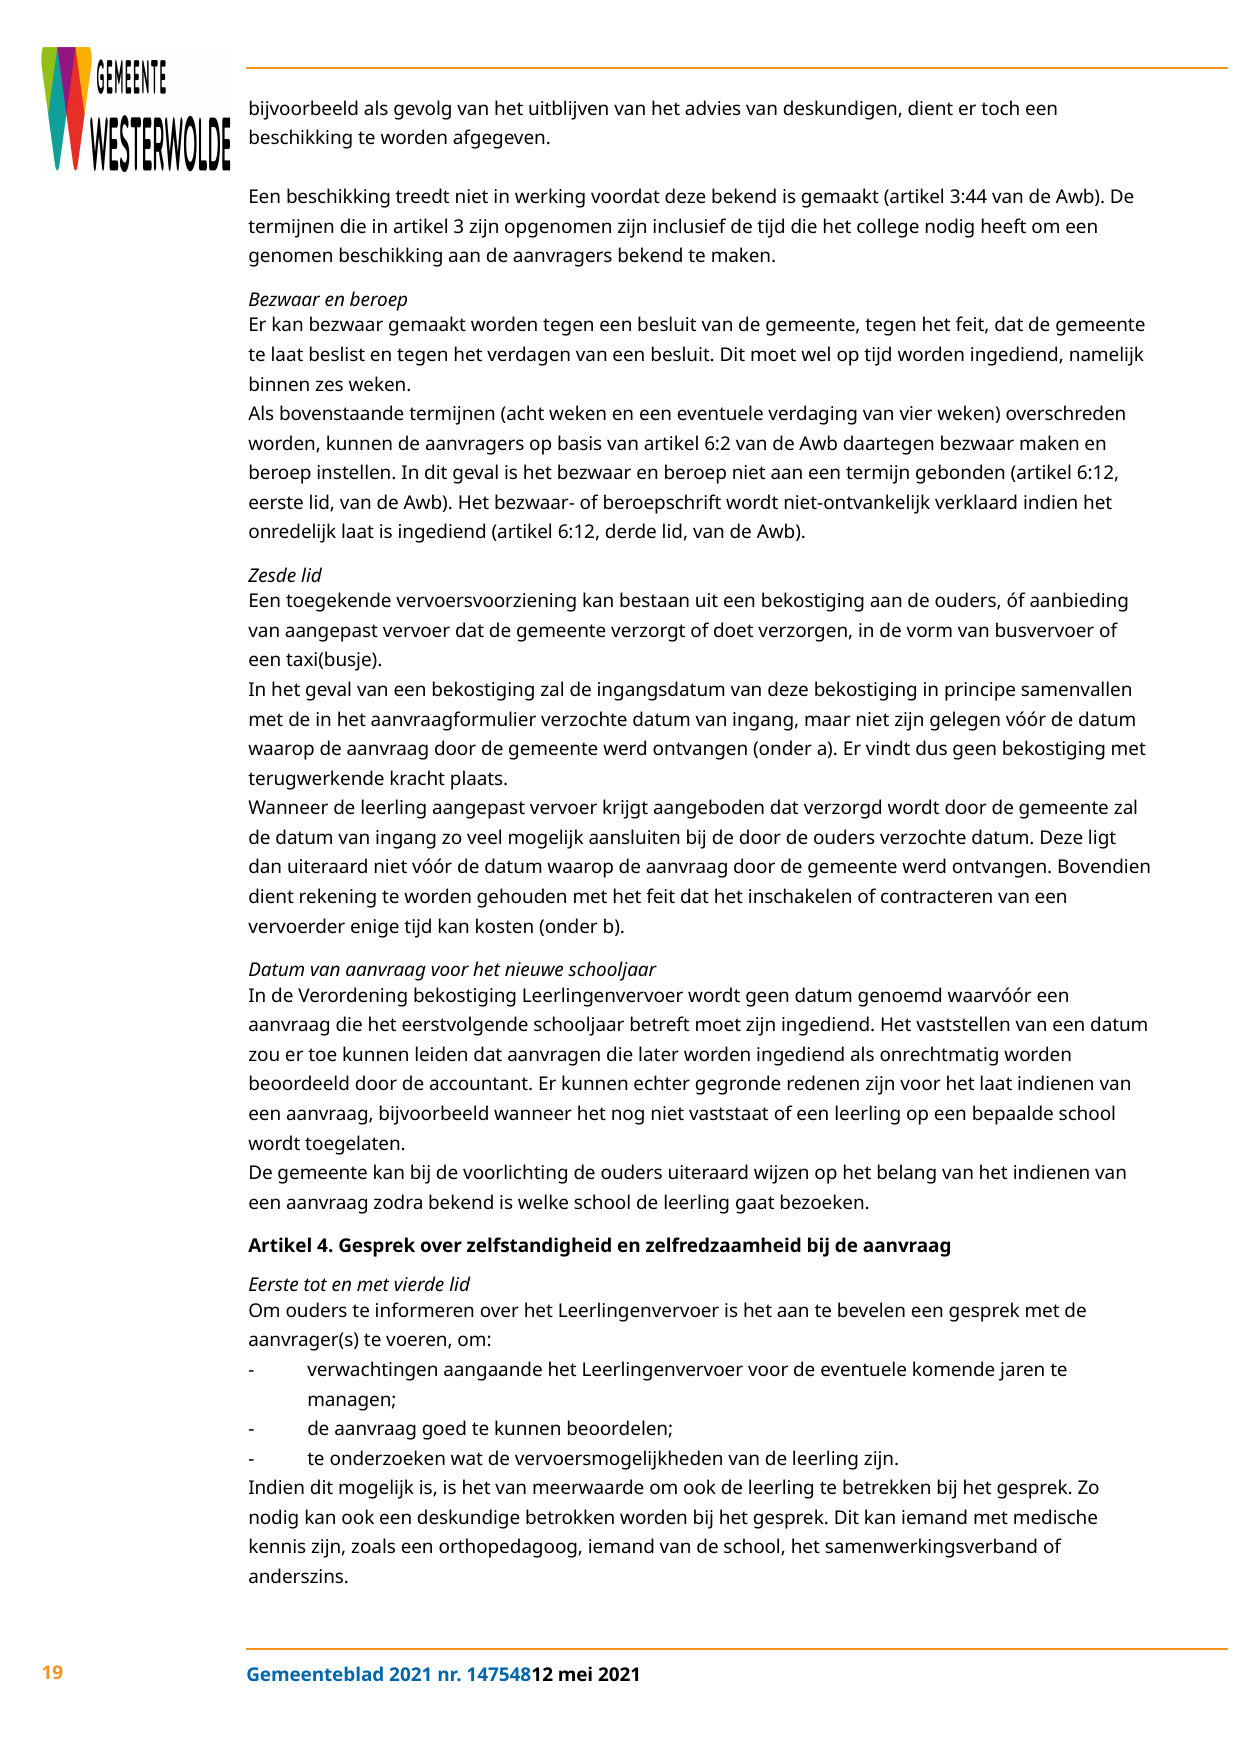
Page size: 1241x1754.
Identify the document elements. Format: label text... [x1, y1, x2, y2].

text Zesde lid [248, 562, 1152, 587]
text bijvoorbeeld als gevolg van het uitblijven van het advies van deskundigen, dient er toch een beschikking te worden afgegeven. [248, 95, 1152, 150]
text Om ouders te informeren over het Leerlingenvervoer is het aan te bevelen een gesprek met de aanvrager(s) te voeren, om: [248, 1297, 1152, 1352]
text In het geval van een bekostiging zal de ingangsdatum van deze bekostiging in principe samenvallen met de in het aanvraagformulier verzochte datum van ingang, maar niet zijn gelegen vóór de datum waarop de aanvraag door de gemeente werd ontvangen (onder a). Er vindt dus geen bekostiging met terugwerkende kracht plaats. [248, 676, 1152, 791]
text De gemeente kan bij de voorlichting de ouders uiteraard wijzen op het belang van het indienen van een aanvraag zodra bekend is welke school de leerling gaat bezoeken. [248, 1159, 1152, 1214]
list verwachtingen aangaande het Leerlingenvervoer voor de eventuele komende jaren te managen; [248, 1356, 1152, 1411]
text In de Verordening bekostiging Leerlingenvervoer wordt geen datum genoemd waarvóór een aanvraag die het eerstvolgende schooljaar betreft moet zijn ingediend. Het vaststellen van een datum zou er toe kunnen leiden dat aanvragen die later worden ingediend als onrechtmatig worden beoordeeld door de accountant. Er kunnen echter gegronde redenen zijn voor het laat indienen van een aanvraag, bijvoorbeeld wanneer het nog niet vaststaat of een leerling op een bepaalde school wordt toegelaten. [248, 982, 1152, 1155]
text Als bovenstaande termijnen (acht weken en een eventuele verdaging van vier weken) overschreden worden, kunnen de aanvragers op basis van artikel 6:2 van de Awb daartegen bezwaar maken en beroep instellen. In dit geval is het bezwaar en beroep niet aan een termijn gebonden (artikel 6:12, eerste lid, van de Awb). Het bezwaar- of beroepschrift wordt niet-ontvankelijk verklaard indien het onredelijk laat is ingediend (artikel 6:12, derde lid, van de Awb). [248, 400, 1152, 544]
list te onderzoeken wat de vervoersmogelijkheden van de leerling zijn. [248, 1445, 1152, 1471]
text Bezwaar en beroep [248, 286, 1152, 312]
list de aanvraag goed te kunnen beoordelen; [248, 1415, 1152, 1441]
text Eerste tot en met vierde lid [248, 1271, 1152, 1297]
text Artikel 4. Gesprek over zelfstandigheid en zelfredzaamheid bij de aanvraag [248, 1232, 1152, 1258]
text Datum van aanvraag voor het nieuwe schooljaar [248, 956, 1152, 982]
text Wanneer de leerling aangepast vervoer krijgt aangeboden dat verzorgd wordt door de gemeente zal de datum van ingang zo veel mogelijk aansluiten bij de door de ouders verzochte datum. Deze ligt dan uiteraard niet vóór de datum waarop de aanvraag door de gemeente werd ontvangen. Bovendien dient rekening te worden gehouden met het feit dat het inschakelen of contracteren van een vervoerder enige tijd kan kosten (onder b). [248, 794, 1152, 939]
text Indien dit mogelijk is, is het van meerwaarde om ook de leerling te betrekken bij het gesprek. Zo nodig kan ook een deskundige betrokken worden bij het gesprek. Dit kan iemand met medische kennis zijn, zoals een orthopedagoog, iemand van de school, het samenwerkingsverband of anderszins. [248, 1474, 1152, 1589]
text Een toegekende vervoersvoorziening kan bestaan uit een bekostiging aan de ouders, óf aanbieding van aangepast vervoer dat de gemeente verzorgt of doet verzorgen, in de vorm van busvervoer of een taxi(busje). [248, 587, 1152, 672]
text Een beschikking treedt niet in werking voordat deze bekend is gemaakt (artikel 3:44 van de Awb). De termijnen die in artikel 3 zijn opgenomen zijn inclusief de tijd die het college nodig heeft om een genomen beschikking aan de aanvragers bekend te maken. [248, 183, 1152, 268]
text Er kan bezwaar gemaakt worden tegen een besluit van de gemeente, tegen het feit, dat de gemeente te laat beslist en tegen het verdagen van een besluit. Dit moet wel op tijd worden ingediend, namelijk binnen zes weken. [248, 312, 1152, 396]
picture [41, 47, 231, 172]
